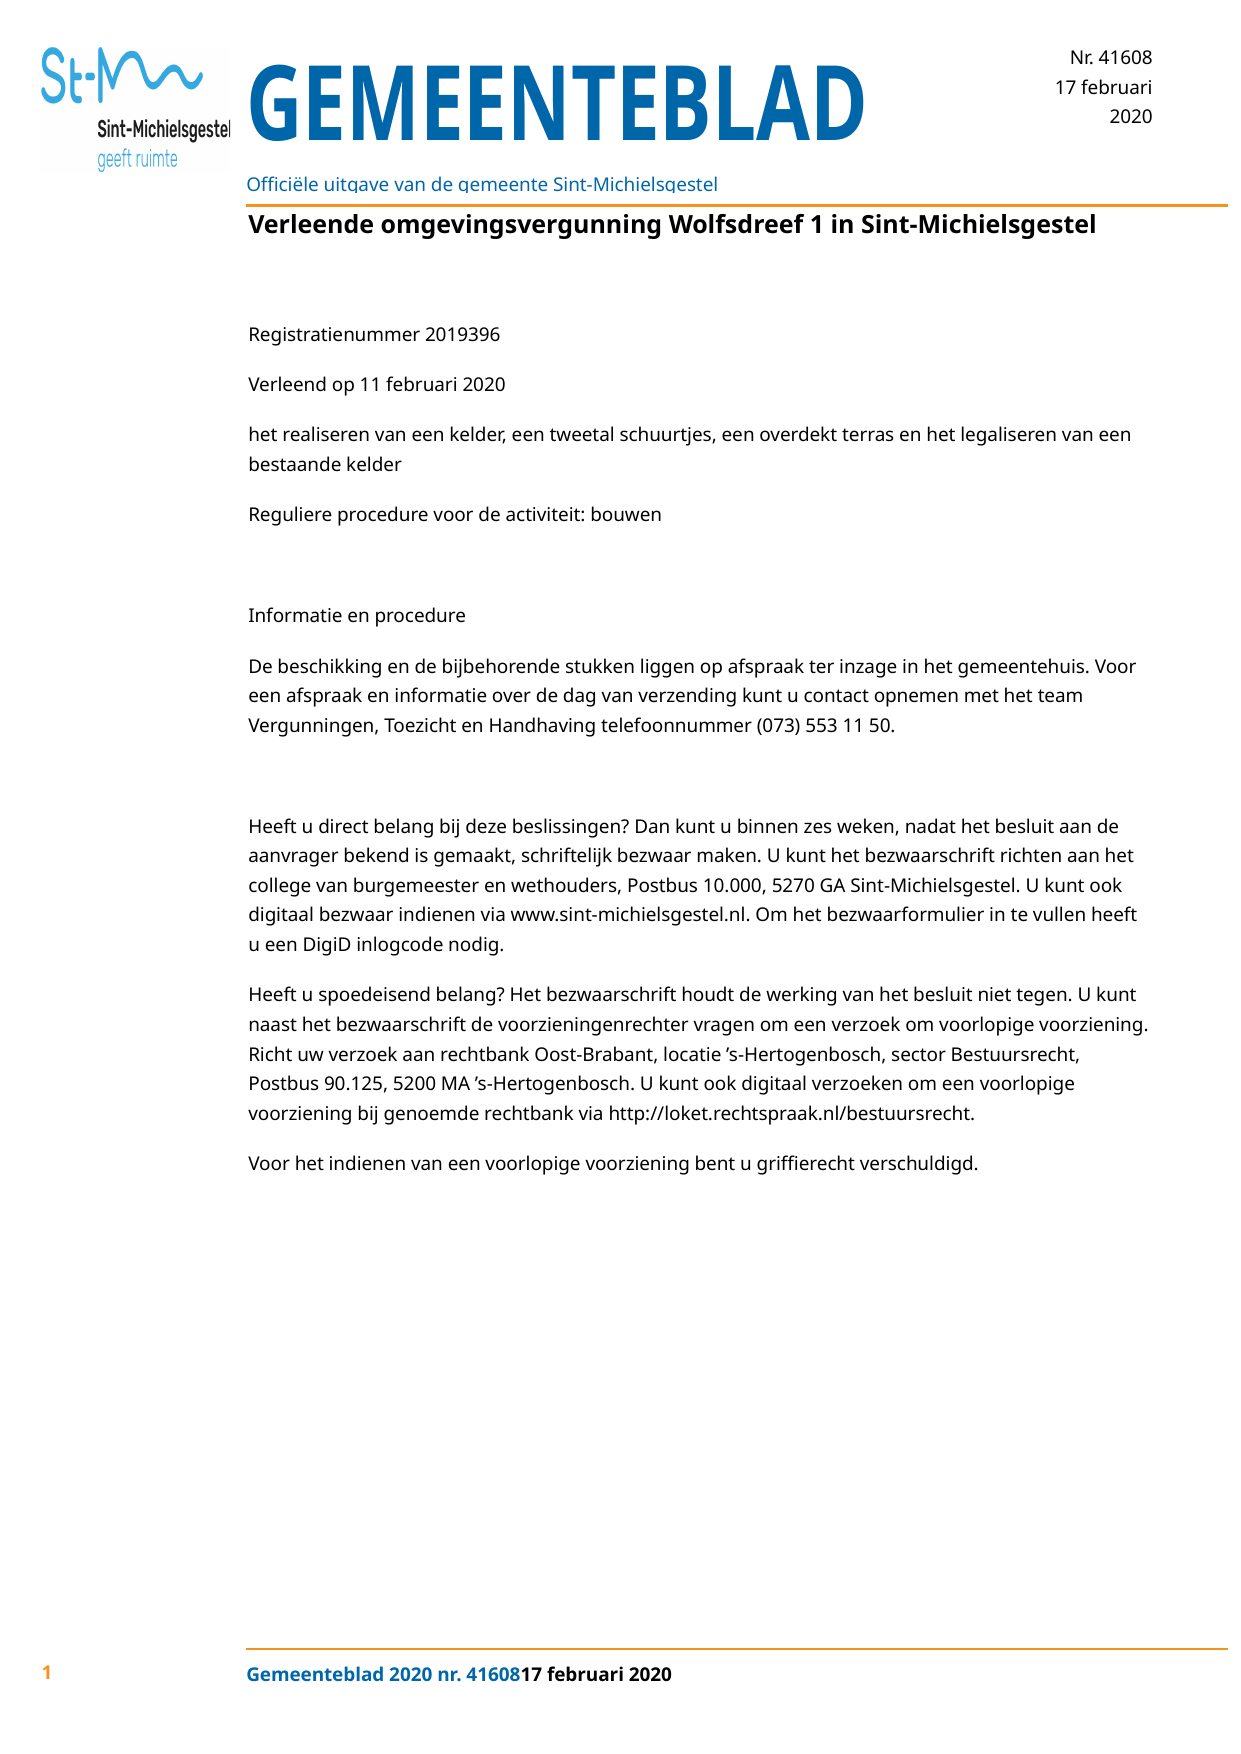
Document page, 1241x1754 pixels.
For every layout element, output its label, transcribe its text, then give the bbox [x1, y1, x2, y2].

text Informatie en procedure [248, 602, 1152, 628]
text Voor het indienen van een voorlopige voorziening bent u griffierecht verschuldigd. [248, 1150, 1152, 1176]
text Heeft u direct belang bij deze beslissingen? Dan kunt u binnen zes weken, nadat het besluit aan de aanvrager bekend is gemaakt, schriftelijk bezwaar maken. U kunt het bezwaarschrift richten aan het college van burgemeester en wethouders, Postbus 10.000, 5270 GA Sint-Michielsgestel. U kunt ook digitaal bezwaar indienen via www.sint-michielsgestel.nl. Om het bezwaarformulier in te vullen heeft u een DigiD inlogcode nodig. [248, 813, 1152, 957]
text Verleend op 11 februari 2020 [248, 371, 1152, 397]
text Registratienummer 2019396 [248, 321, 1152, 346]
text Verleende omgevingsvergunning Wolfsdreef 1 in Sint-Michielsgestel [248, 207, 1152, 241]
text Heeft u spoedeisend belang? Het bezwaarschrift houdt de werking van het besluit niet tegen. U kunt naast het bezwaarschrift de voorzieningenrechter vragen om een verzoek om voorlopige voorziening. Richt uw verzoek aan rechtbank Oost-Brabant, locatie ’s-Hertogenbosch, sector Bestuursrecht, Postbus 90.125, 5200 MA ’s-Hertogenbosch. U kunt ook digitaal verzoeken om een voorlopige voorziening bij genoemde rechtbank via http://loket.rechtspraak.nl/bestuursrecht. [248, 982, 1152, 1126]
text Reguliere procedure voor de activiteit: bouwen [248, 502, 1152, 527]
text het realiseren van een kelder, een tweetal schuurtjes, een overdekt terras en het legaliseren van een bestaande kelder [248, 422, 1152, 477]
picture [41, 47, 231, 172]
text De beschikking en de bijbehorende stukken liggen op afspraak ter inzage in het gemeentehuis. Voor een afspraak en informatie over de dag van verzending kunt u contact opnemen met het team Vergunningen, Toezicht en Handhaving telefoonnummer (073) 553 11 50. [248, 653, 1152, 738]
